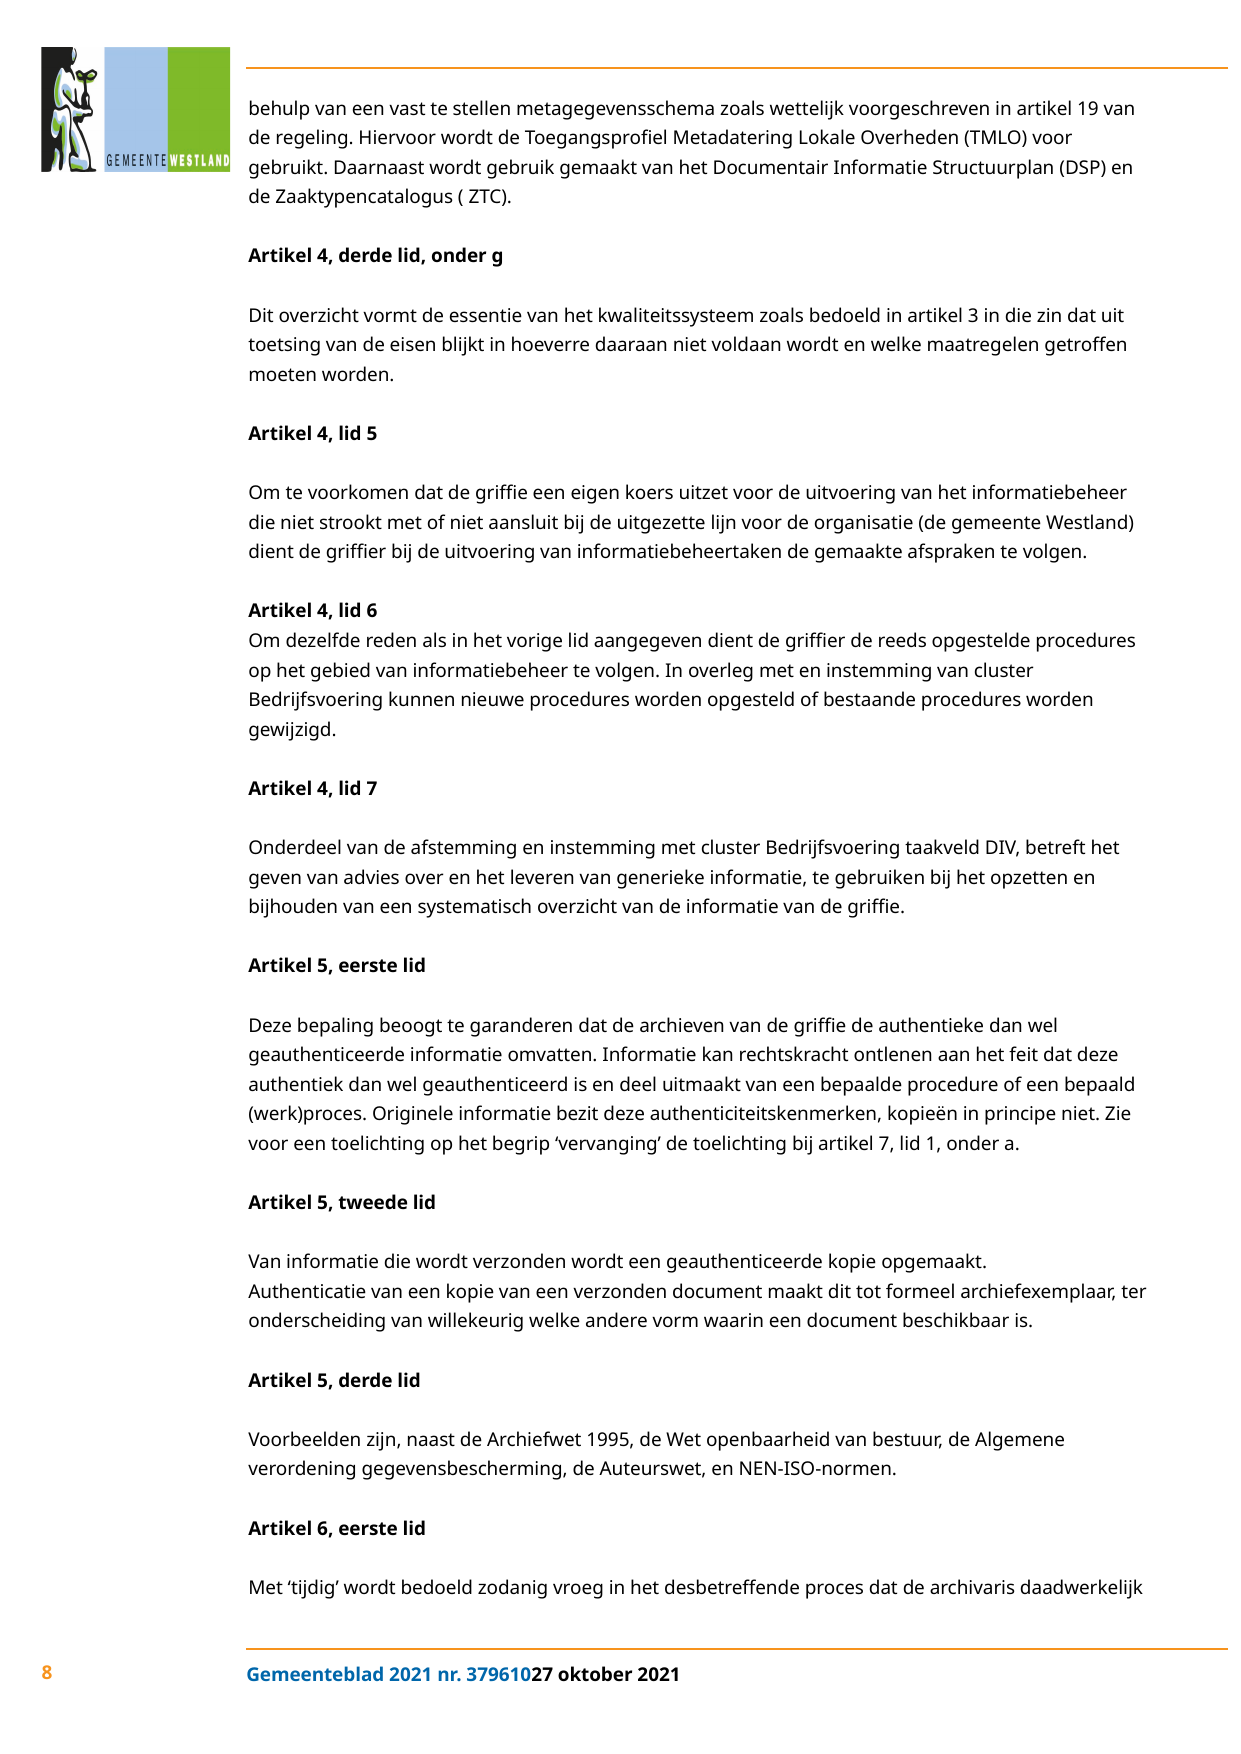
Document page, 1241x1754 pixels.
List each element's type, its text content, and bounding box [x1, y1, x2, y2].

text Artikel 4, lid 7 [248, 775, 1152, 801]
text Van informatie die wordt verzonden wordt een geauthenticeerde kopie opgemaakt. [248, 1248, 1152, 1274]
text behulp van een vast te stellen metagegevensschema zoals wettelijk voorgeschreven in artikel 19 van de regeling. Hiervoor wordt de Toegangsprofiel Metadatering Lokale Overheden (TMLO) voor gebruikt. Daarnaast wordt gebruik gemaakt van het Documentair Informatie Structuurplan (DSP) en de Zaaktypencatalogus ( ZTC). [248, 95, 1152, 209]
text Artikel 5, eerste lid [248, 953, 1152, 978]
text Authenticatie van een kopie van een verzonden document maakt dit tot formeel archiefexemplaar, ter onderscheiding van willekeurig welke andere vorm waarin een document beschikbaar is. [248, 1278, 1152, 1333]
text Dit overzicht vormt de essentie van het kwaliteitssysteem zoals bedoeld in artikel 3 in die zin dat uit toetsing van de eisen blijkt in hoeverre daaraan niet voldaan wordt en welke maatregelen getroffen moeten worden. [248, 302, 1152, 387]
picture [41, 47, 231, 172]
text Om te voorkomen dat de griffie een eigen koers uitzet voor de uitvoering van het informatiebeheer die niet strookt met of niet aansluit bij de uitgezette lijn voor de organisatie (de gemeente Westland) dient de griffier bij de uitvoering van informatiebeheertaken de gemaakte afspraken te volgen. [248, 479, 1152, 564]
text Om dezelfde reden als in het vorige lid aangegeven dient de griffier de reeds opgestelde procedures op het gebied van informatiebeheer te volgen. In overleg met en instemming van cluster Bedrijfsvoering kunnen nieuwe procedures worden opgesteld of bestaande procedures worden gewijzigd. [248, 627, 1152, 742]
text Onderdeel van de afstemming en instemming met cluster Bedrijfsvoering taakveld DIV, betreft het geven van advies over en het leveren van generieke informatie, te gebruiken bij het opzetten en bijhouden van een systematisch overzicht van de informatie van de griffie. [248, 834, 1152, 919]
text Met ‘tijdig’ wordt bedoeld zodanig vroeg in het desbetreffende proces dat de archivaris daadwerkelijk [248, 1574, 1152, 1600]
text Deze bepaling beoogt te garanderen dat de archieven van de griffie de authentieke dan wel geauthenticeerde informatie omvatten. Informatie kan rechtskracht ontlenen aan het feit dat deze authentiek dan wel geauthenticeerd is en deel uitmaakt van een bepaalde procedure of een bepaald (werk)proces. Originele informatie bezit deze authenticiteitskenmerken, kopieën in principe niet. Zie voor een toelichting op het begrip ‘vervanging’ de toelichting bij artikel 7, lid 1, onder a. [248, 1012, 1152, 1156]
text Artikel 6, eerste lid [248, 1515, 1152, 1541]
text Artikel 4, lid 6 [248, 598, 1152, 623]
text Artikel 4, derde lid, onder g [248, 243, 1152, 268]
text Artikel 5, derde lid [248, 1367, 1152, 1393]
text Artikel 5, tweede lid [248, 1189, 1152, 1215]
text Artikel 4, lid 5 [248, 420, 1152, 446]
text Voorbeelden zijn, naast de Archiefwet 1995, de Wet openbaarheid van bestuur, de Algemene verordening gegevensbescherming, de Auteurswet, en NEN-ISO-normen. [248, 1426, 1152, 1481]
